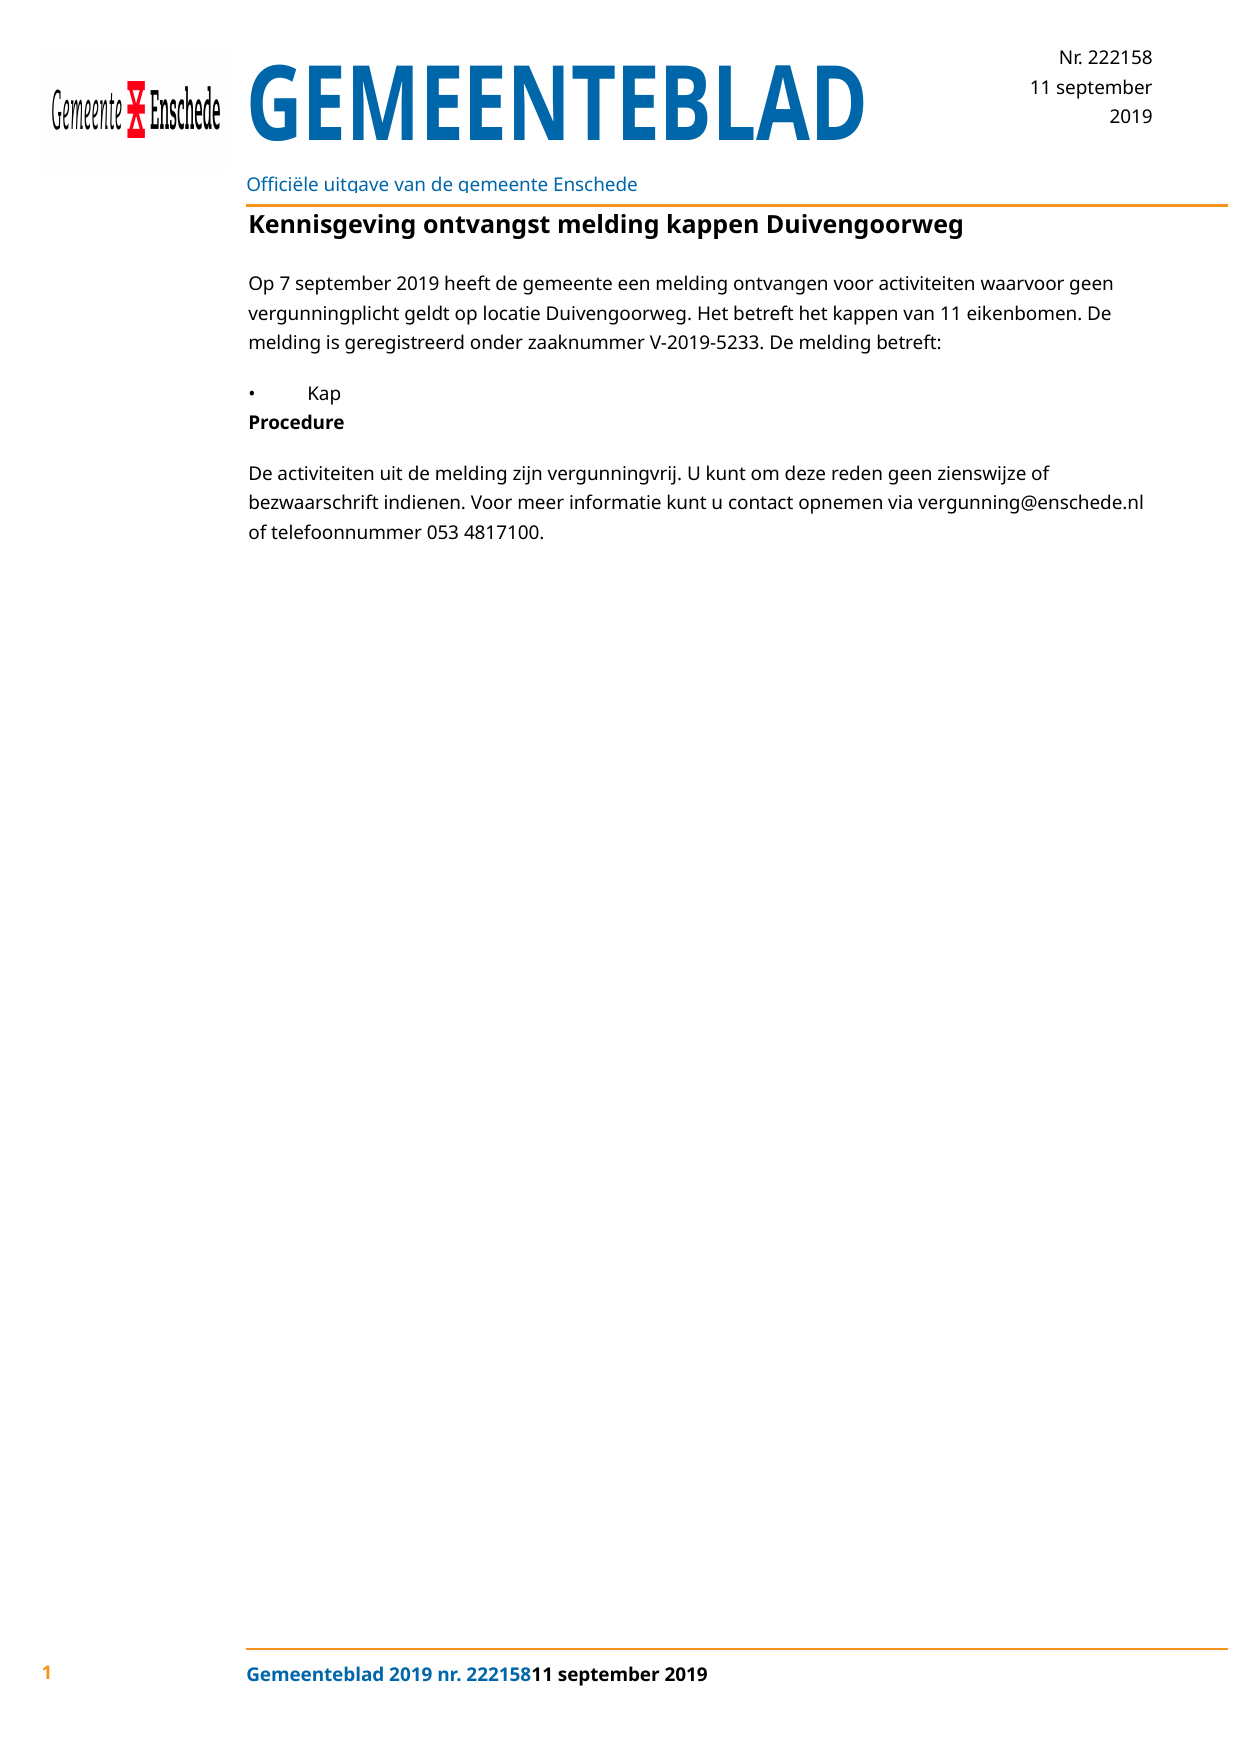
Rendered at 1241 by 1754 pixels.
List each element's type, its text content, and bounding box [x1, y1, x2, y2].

text Procedure [248, 409, 1152, 435]
picture [41, 47, 231, 172]
text Op 7 september 2019 heeft de gemeente een melding ontvangen voor activiteiten waarvoor geen vergunningplicht geldt op locatie Duivengoorweg. Het betreft het kappen van 11 eikenbomen. De melding is geregistreerd onder zaaknummer V-2019-5233. De melding betreft: [248, 270, 1152, 355]
text Kennisgeving ontvangst melding kappen Duivengoorweg [248, 207, 1152, 241]
text De activiteiten uit de melding zijn vergunningvrij. U kunt om deze reden geen zienswijze of bezwaarschrift indienen. Voor meer informatie kunt u contact opnemen via vergunning@enschede.nl of telefoonnummer 053 4817100. [248, 460, 1152, 545]
list Kap [248, 380, 1152, 406]
